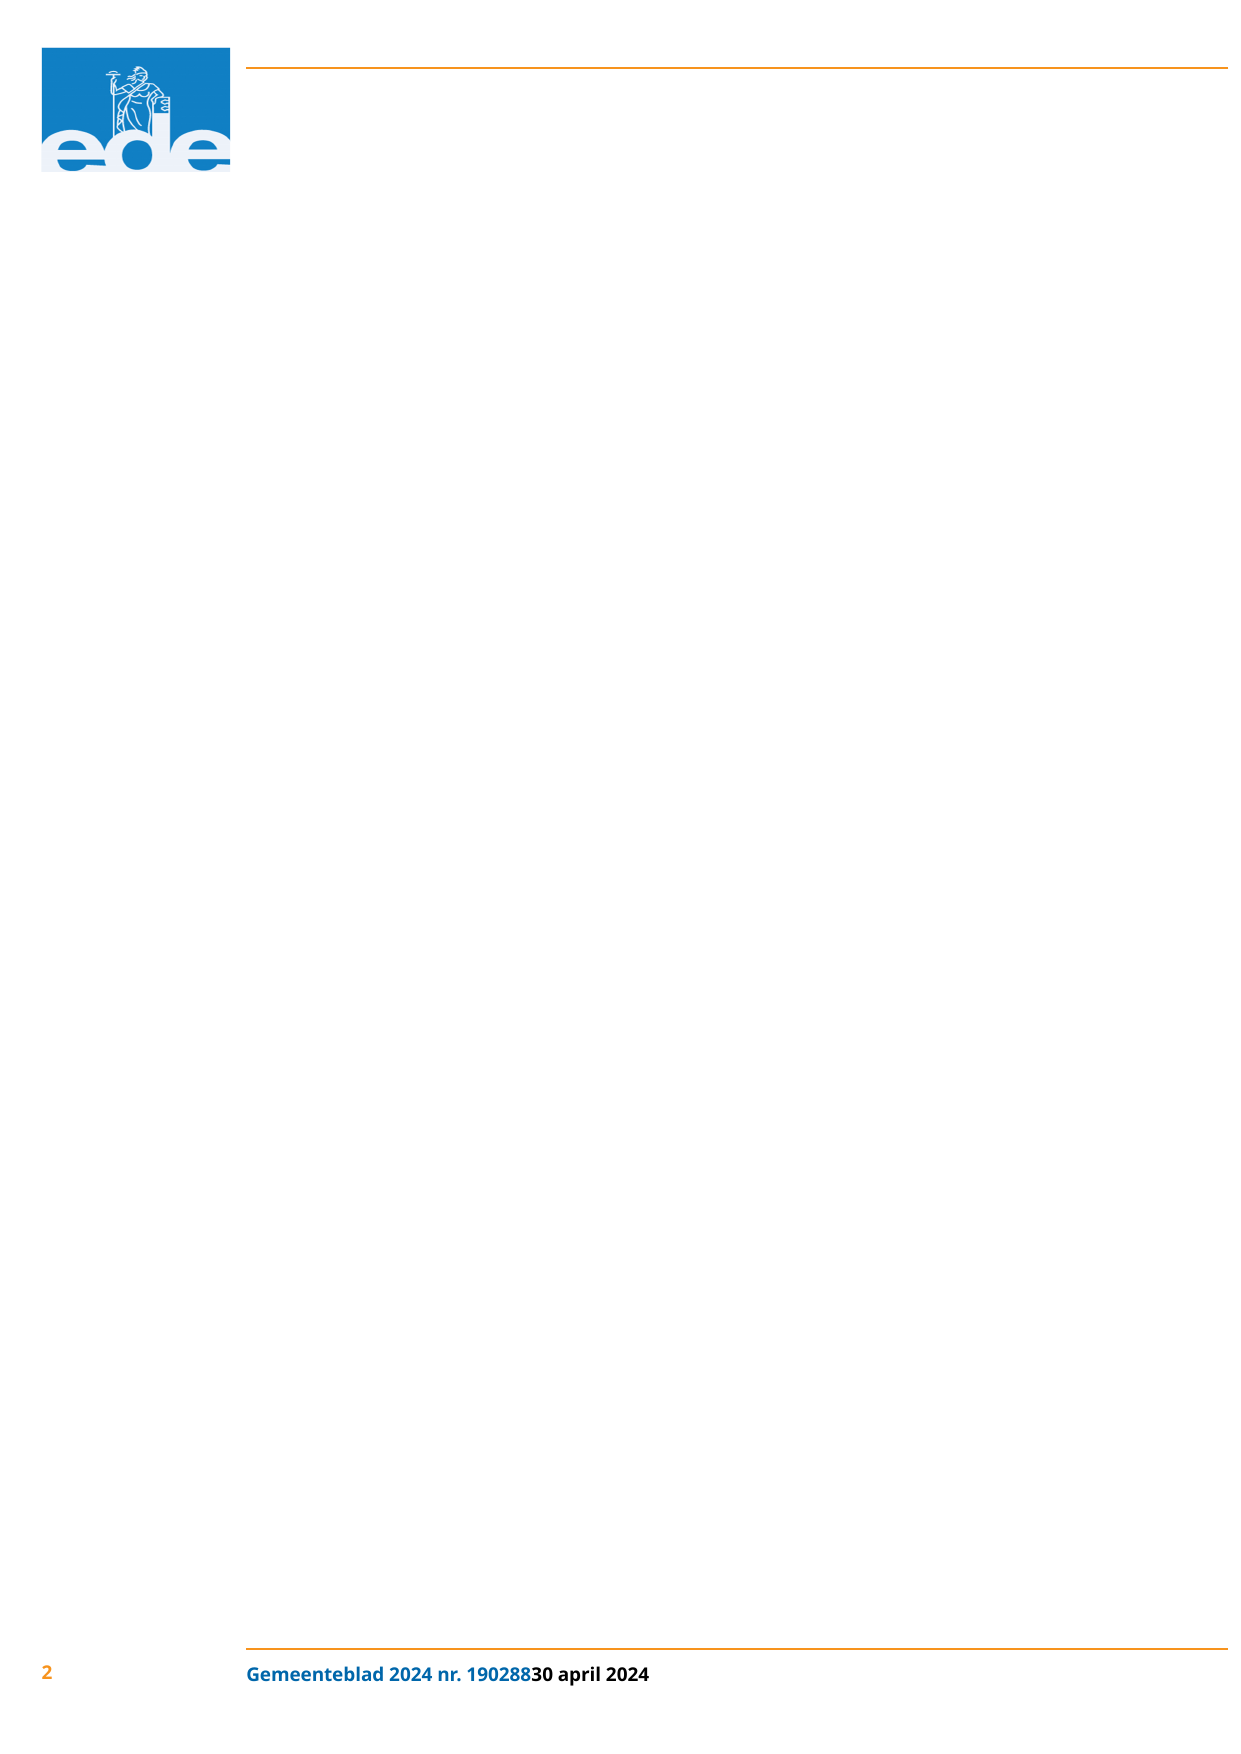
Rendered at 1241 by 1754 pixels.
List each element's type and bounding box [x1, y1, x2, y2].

picture [41, 47, 231, 172]
